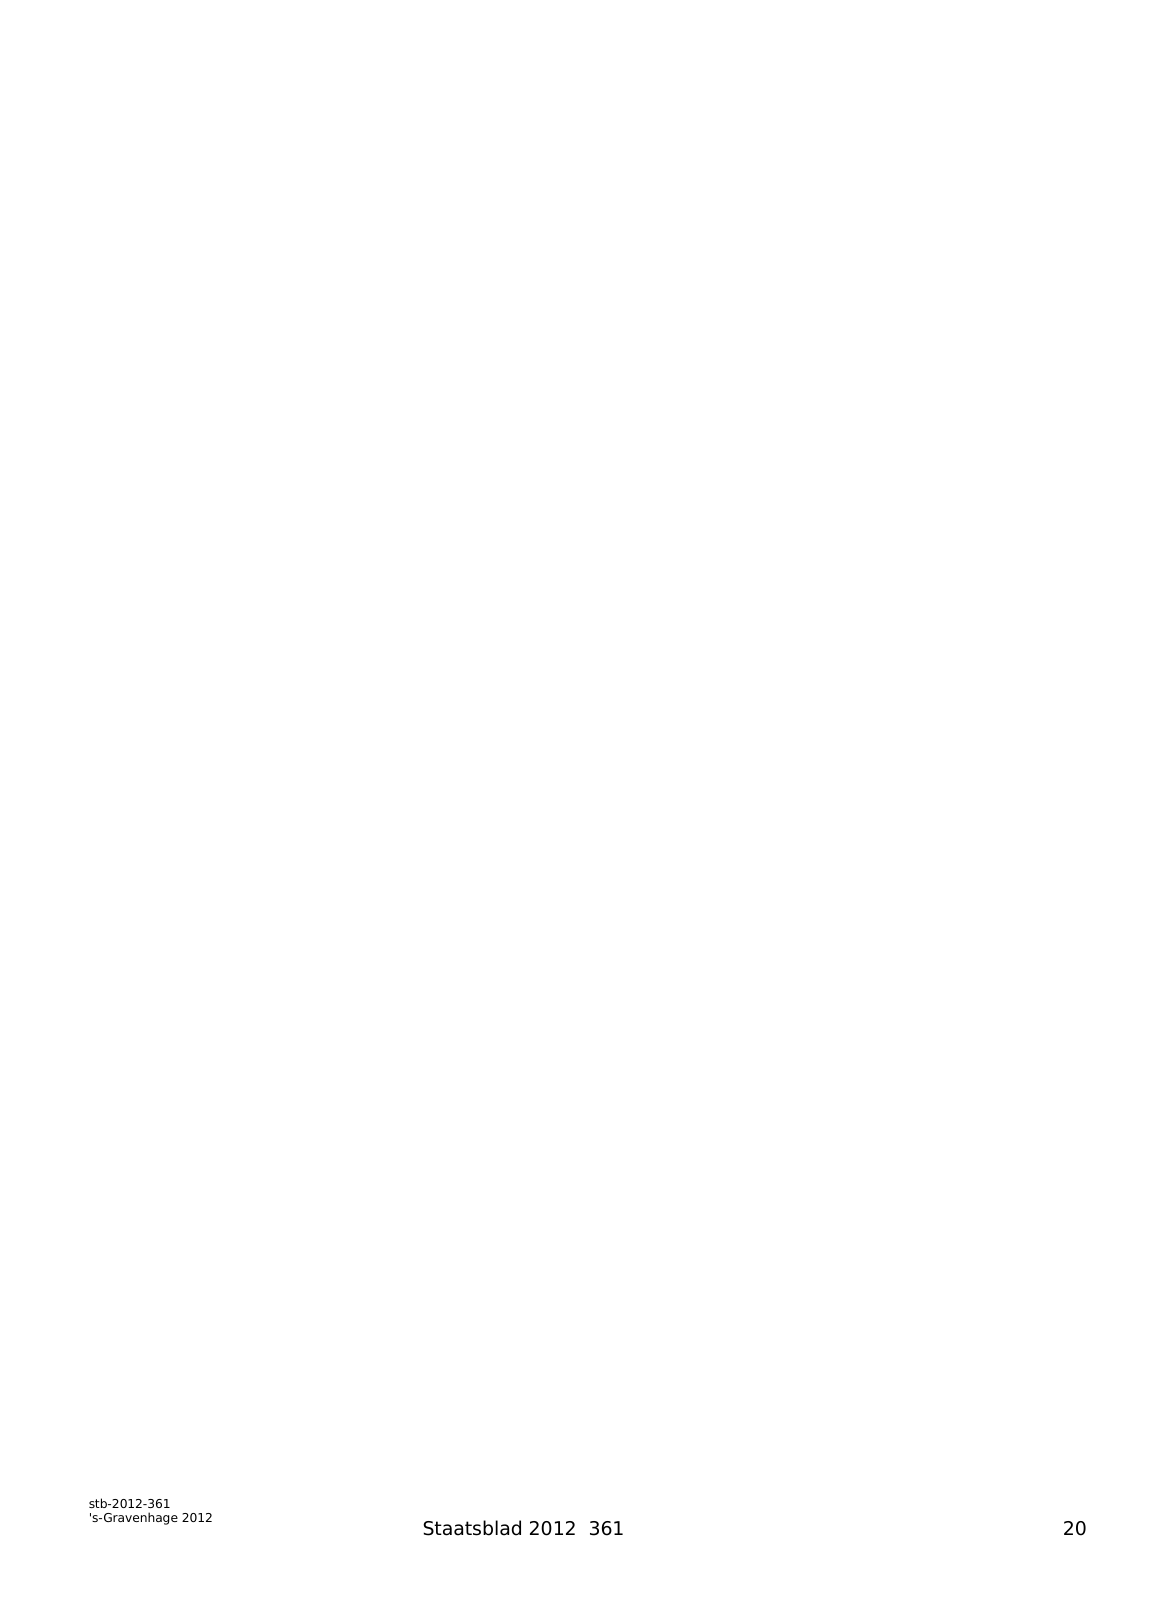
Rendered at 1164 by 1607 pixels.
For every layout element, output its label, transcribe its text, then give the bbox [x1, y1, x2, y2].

text stb-2012-361 [88, 1497, 323, 1511]
text 's-Gravenhage 2012 [88, 1511, 323, 1525]
